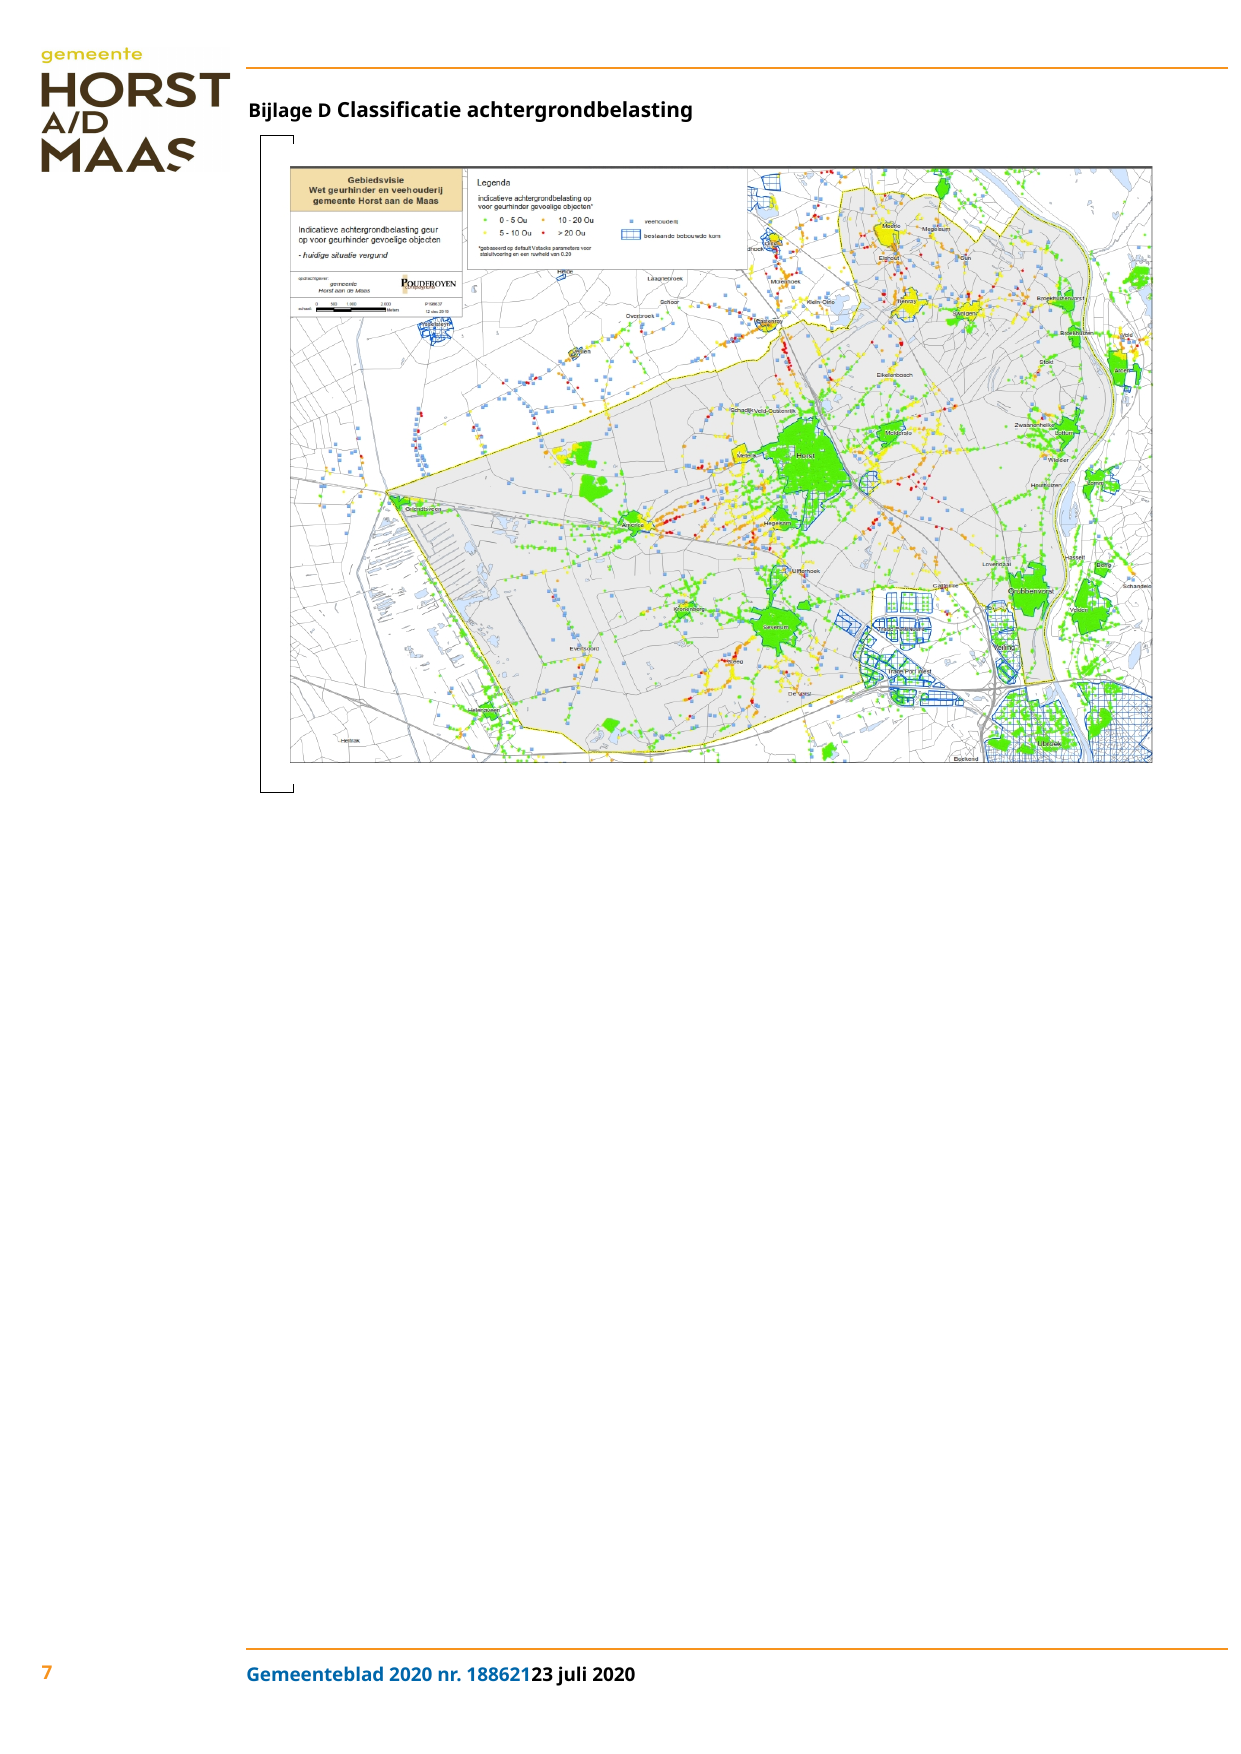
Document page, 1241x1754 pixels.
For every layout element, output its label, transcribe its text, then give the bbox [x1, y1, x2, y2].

text Bijlage D Classificatie achtergrondbelasting [248, 95, 1152, 123]
picture [268, 144, 1173, 784]
picture [41, 47, 231, 172]
